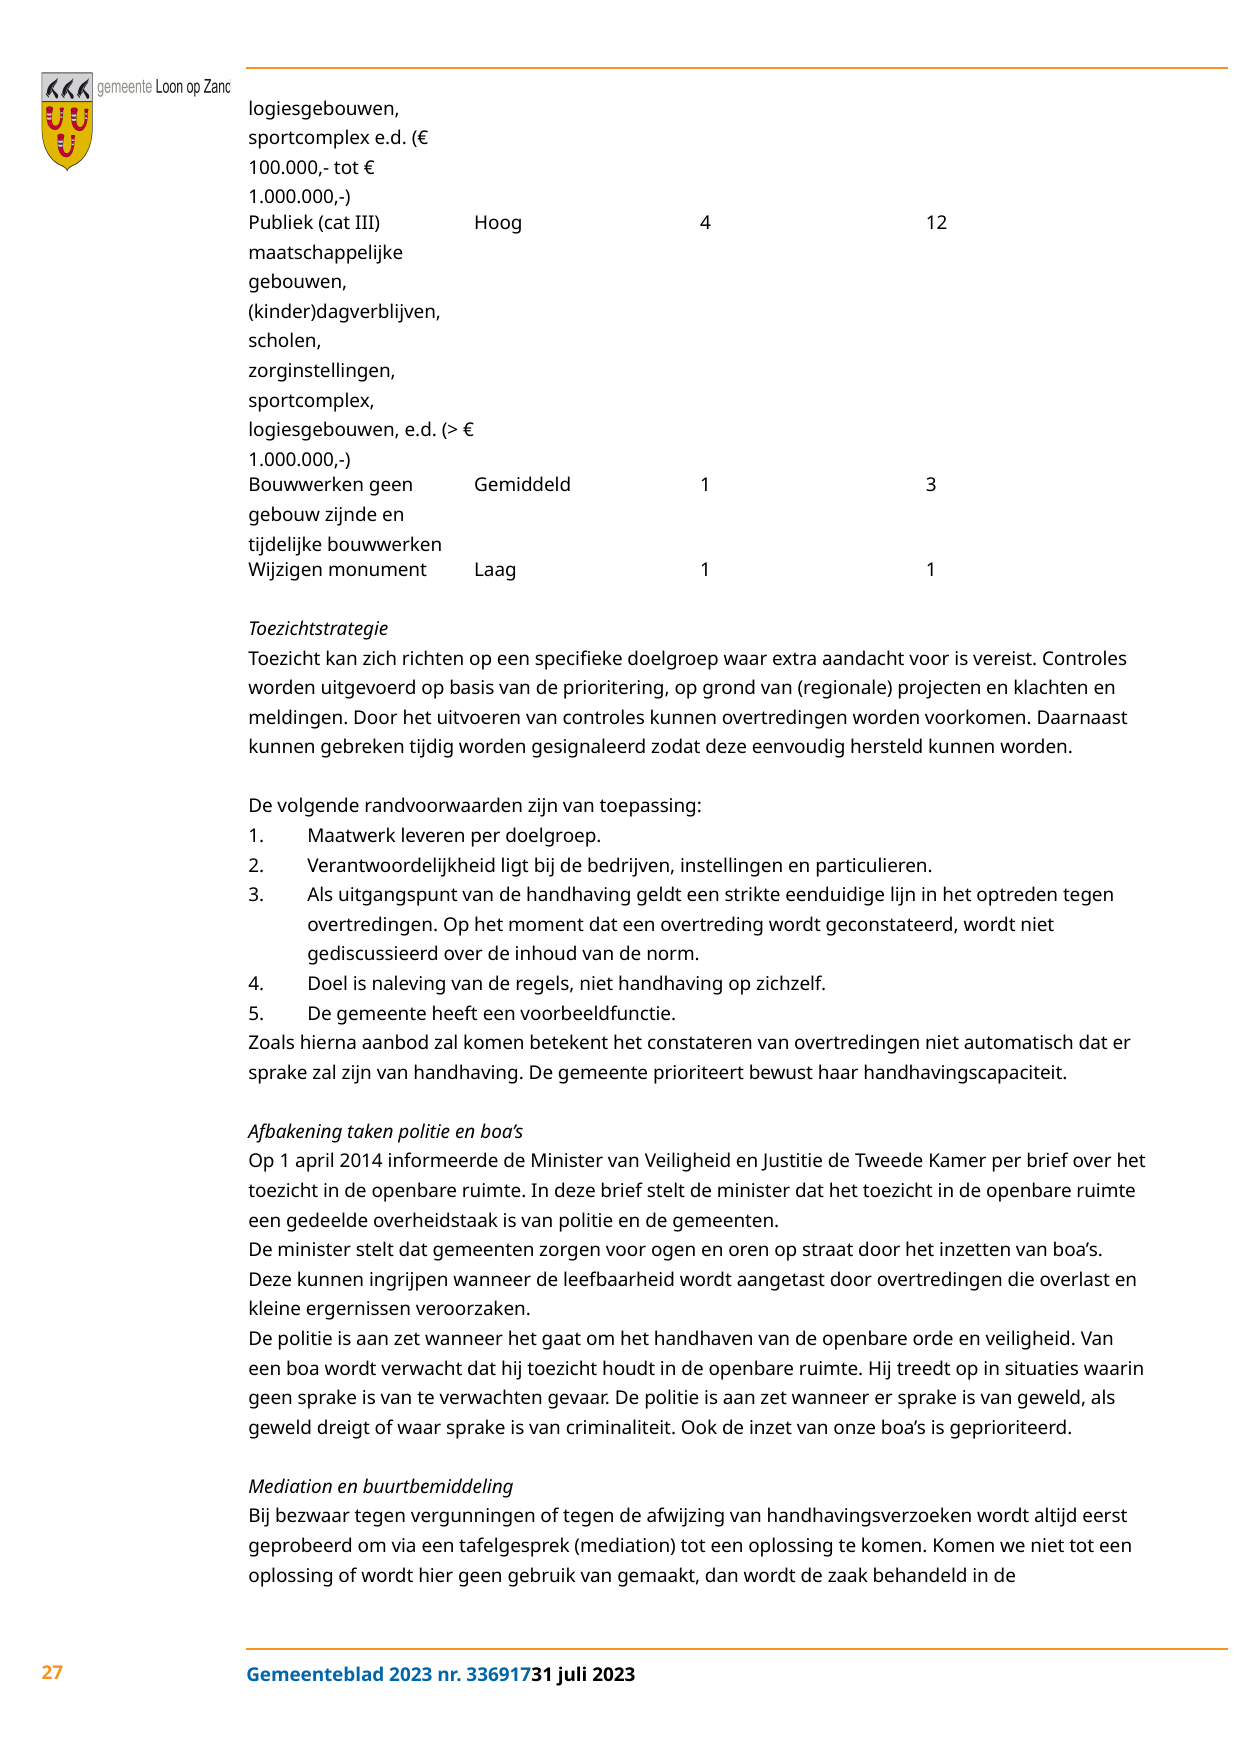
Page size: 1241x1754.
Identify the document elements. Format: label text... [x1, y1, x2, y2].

list De gemeente heeft een voorbeeldfunctie. [248, 1000, 1152, 1025]
table_cell Laag [474, 557, 700, 582]
text Zoals hierna aanbod zal komen betekent het constateren van overtredingen niet automatisch dat er sprake zal zijn van handhaving. De gemeente prioriteert bewust haar handhavingscapaciteit. [248, 1029, 1152, 1084]
list Doel is naleving van de regels, niet handhaving op zichzelf. [248, 970, 1152, 996]
list Maatwerk leveren per doelgroep. [248, 822, 1152, 848]
table_cell Gemiddeld [474, 472, 700, 557]
table_cell 12 [926, 209, 1152, 472]
text Op 1 april 2014 informeerde de Minister van Veiligheid en Justitie de Tweede Kamer per brief over het toezicht in de openbare ruimte. In deze brief stelt de minister dat het toezicht in de openbare ruimte een gedeelde overheidstaak is van politie en de gemeenten. [248, 1148, 1152, 1232]
table_cell Wijzigen monument [248, 557, 474, 582]
list Verantwoordelijkheid ligt bij de bedrijven, instellingen en particulieren. [248, 852, 1152, 877]
text De minister stelt dat gemeenten zorgen voor ogen en oren op straat door het inzetten van boa’s. Deze kunnen ingrijpen wanneer de leefbaarheid wordt aangetast door overtredingen die overlast en kleine ergernissen veroorzaken. [248, 1236, 1152, 1321]
text De volgende randvoorwaarden zijn van toepassing: [248, 793, 1152, 818]
picture [41, 47, 231, 172]
table_cell Hoog [474, 209, 700, 472]
table_cell [926, 95, 1152, 209]
table_cell Bouwwerken geen gebouw zijnde en tijdelijke bouwwerken [248, 472, 474, 557]
table_cell logiesgebouwen, sportcomplex e.d. (€ 100.000,- tot € 1.000.000,-) [248, 95, 474, 209]
table_cell Publiek (cat III) maatschappelijke gebouwen, (kinder)dagverblijven, scholen, zorginstellingen, sportcomplex, logiesgebouwen, e.d. (> € 1.000.000,-) [248, 209, 474, 472]
text Mediation en buurtbemiddeling [248, 1473, 1152, 1499]
text Afbakening taken politie en boa’s [248, 1118, 1152, 1144]
table_cell 4 [700, 209, 926, 472]
table_cell 1 [700, 472, 926, 557]
table_cell [700, 95, 926, 209]
table_cell [474, 95, 700, 209]
table_cell 1 [700, 557, 926, 582]
text De politie is aan zet wanneer het gaat om het handhaven van de openbare orde en veiligheid. Van een boa wordt verwacht dat hij toezicht houdt in de openbare ruimte. Hij treedt op in situaties waarin geen sprake is van te verwachten gevaar. De politie is aan zet wanneer er sprake is van geweld, als geweld dreigt of waar sprake is van criminaliteit. Ook de inzet van onze boa’s is geprioriteerd. [248, 1325, 1152, 1439]
table_cell 1 [926, 557, 1152, 582]
text Toezichtstrategie [248, 615, 1152, 641]
table_cell 3 [926, 472, 1152, 557]
list Als uitgangspunt van de handhaving geldt een strikte eenduidige lijn in het optreden tegen overtredingen. Op het moment dat een overtreding wordt geconstateerd, wordt niet gediscussieerd over de inhoud van de norm. [248, 881, 1152, 966]
text Bij bezwaar tegen vergunningen of tegen de afwijzing van handhavingsverzoeken wordt altijd eerst geprobeerd om via een tafelgesprek (mediation) tot een oplossing te komen. Komen we niet tot een oplossing of wordt hier geen gebruik van gemaakt, dan wordt de zaak behandeld in de [248, 1503, 1152, 1587]
text Toezicht kan zich richten op een specifieke doelgroep waar extra aandacht voor is vereist. Controles worden uitgevoerd op basis van de prioritering, op grond van (regionale) projecten en klachten en meldingen. Door het uitvoeren van controles kunnen overtredingen worden voorkomen. Daarnaast kunnen gebreken tijdig worden gesignaleerd zodat deze eenvoudig hersteld kunnen worden. [248, 645, 1152, 759]
